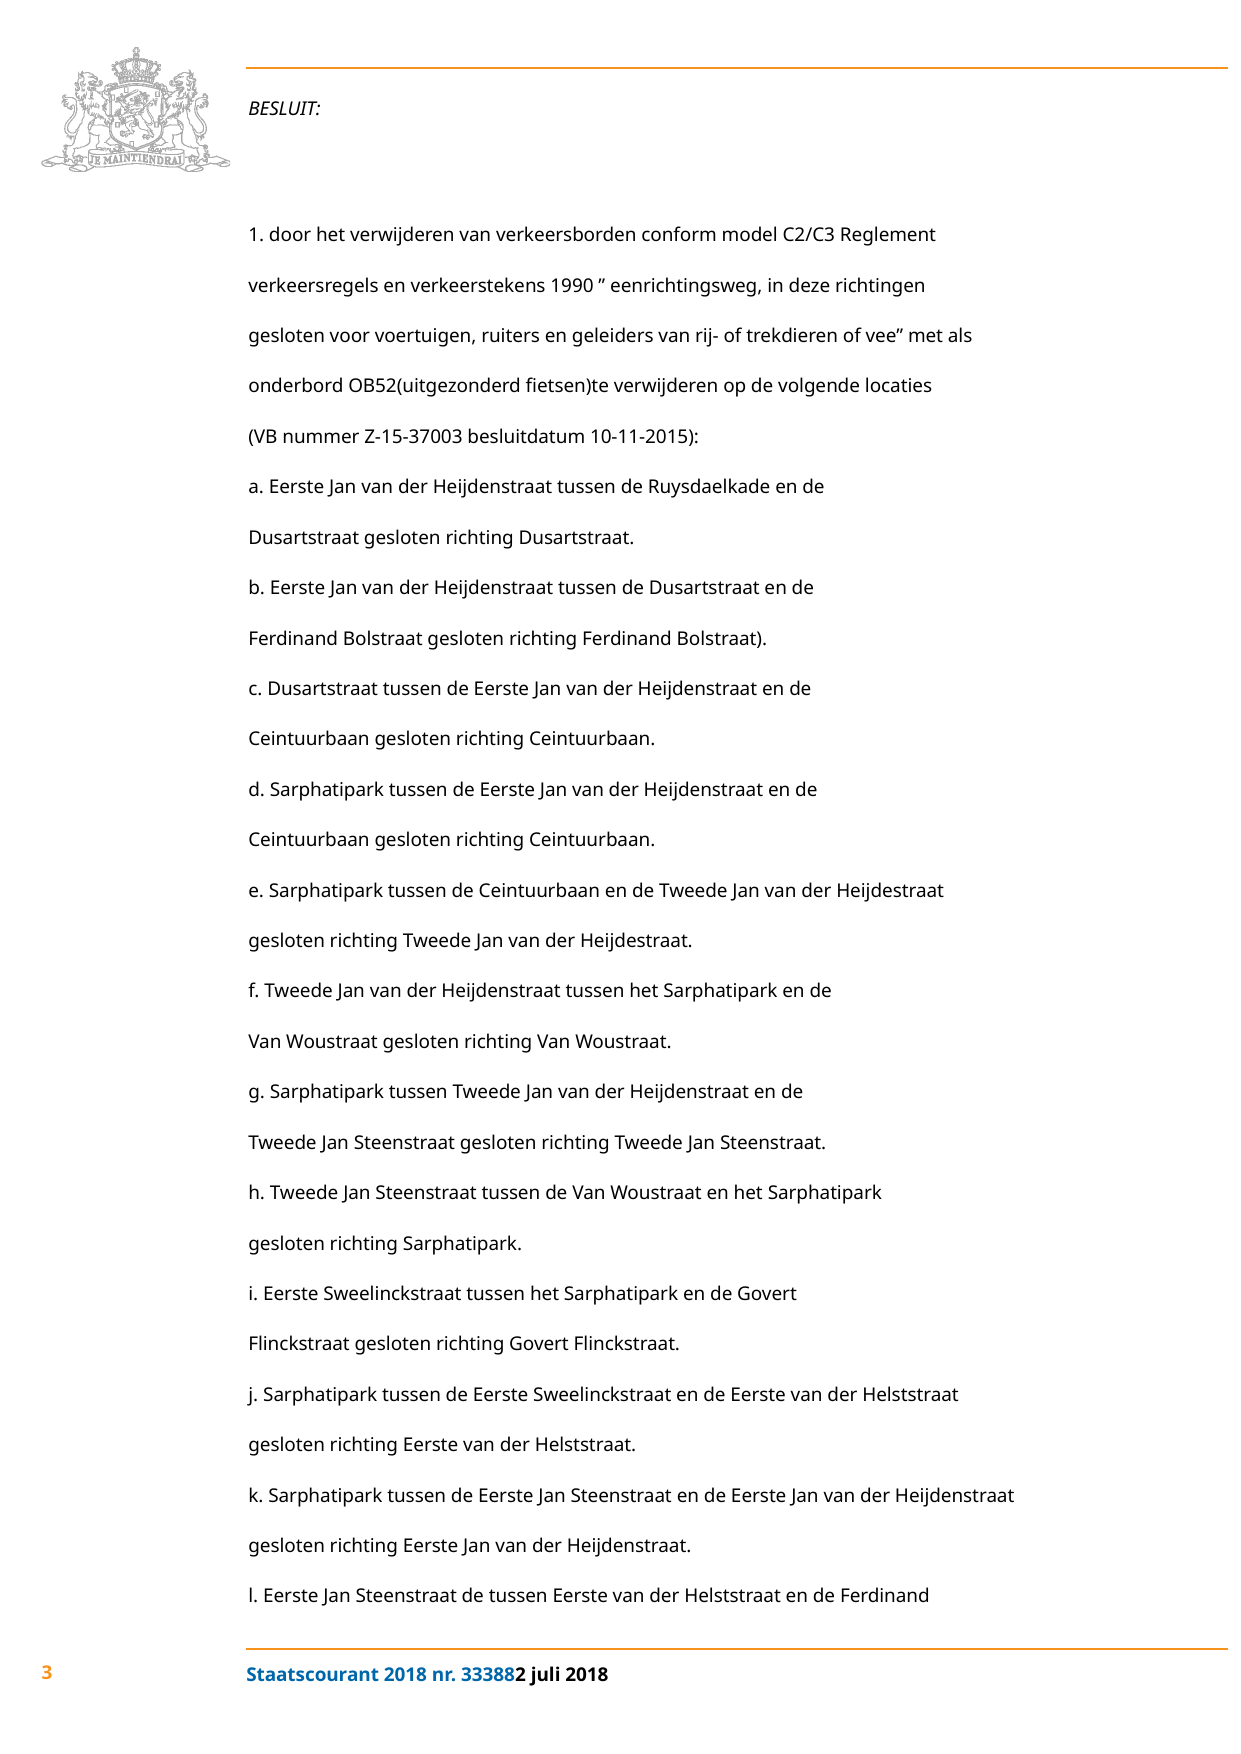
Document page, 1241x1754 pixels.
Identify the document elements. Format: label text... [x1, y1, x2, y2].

text i. Eerste Sweelinckstraat tussen het Sarphatipark en de Govert [248, 1280, 1152, 1306]
text Ceintuurbaan gesloten richting Ceintuurbaan. [248, 726, 1152, 751]
text gesloten richting Eerste van der Helststraat. [248, 1431, 1152, 1457]
text gesloten richting Sarphatipark. [248, 1230, 1152, 1255]
text b. Eerste Jan van der Heijdenstraat tussen de Dusartstraat en de [248, 574, 1152, 600]
text l. Eerste Jan Steenstraat de tussen Eerste van der Helststraat en de Ferdinand [248, 1583, 1152, 1608]
text d. Sarphatipark tussen de Eerste Jan van der Heijdenstraat en de [248, 776, 1152, 802]
text Ceintuurbaan gesloten richting Ceintuurbaan. [248, 826, 1152, 852]
text gesloten richting Eerste Jan van der Heijdenstraat. [248, 1532, 1152, 1558]
text Van Woustraat gesloten richting Van Woustraat. [248, 1028, 1152, 1054]
picture [41, 47, 231, 172]
text gesloten voor voertuigen, ruiters en geleiders van rij- of trekdieren of vee” met als [248, 322, 1152, 348]
text Flinckstraat gesloten richting Govert Flinckstraat. [248, 1331, 1152, 1356]
text (VB nummer Z-15-37003 besluitdatum 10-11-2015): [248, 423, 1152, 449]
text c. Dusartstraat tussen de Eerste Jan van der Heijdenstraat en de [248, 675, 1152, 701]
text Ferdinand Bolstraat gesloten richting Ferdinand Bolstraat). [248, 625, 1152, 650]
text verkeersregels en verkeerstekens 1990 ” eenrichtingsweg, in deze richtingen [248, 272, 1152, 297]
text k. Sarphatipark tussen de Eerste Jan Steenstraat en de Eerste Jan van der Heijdenstraat [248, 1482, 1152, 1507]
text a. Eerste Jan van der Heijdenstraat tussen de Ruysdaelkade en de [248, 473, 1152, 499]
text g. Sarphatipark tussen Tweede Jan van der Heijdenstraat en de [248, 1078, 1152, 1104]
text Dusartstraat gesloten richting Dusartstraat. [248, 524, 1152, 549]
text BESLUIT: [248, 95, 1152, 121]
text j. Sarphatipark tussen de Eerste Sweelinckstraat en de Eerste van der Helststraat [248, 1381, 1152, 1407]
text e. Sarphatipark tussen de Ceintuurbaan en de Tweede Jan van der Heijdestraat [248, 877, 1152, 902]
text 1. door het verwijderen van verkeersborden conform model C2/C3 Reglement [248, 221, 1152, 247]
text h. Tweede Jan Steenstraat tussen de Van Woustraat en het Sarphatipark [248, 1179, 1152, 1205]
text f. Tweede Jan van der Heijdenstraat tussen het Sarphatipark en de [248, 978, 1152, 1003]
text gesloten richting Tweede Jan van der Heijdestraat. [248, 927, 1152, 953]
text onderbord OB52(uitgezonderd fietsen)te verwijderen op de volgende locaties [248, 373, 1152, 398]
text Tweede Jan Steenstraat gesloten richting Tweede Jan Steenstraat. [248, 1129, 1152, 1154]
